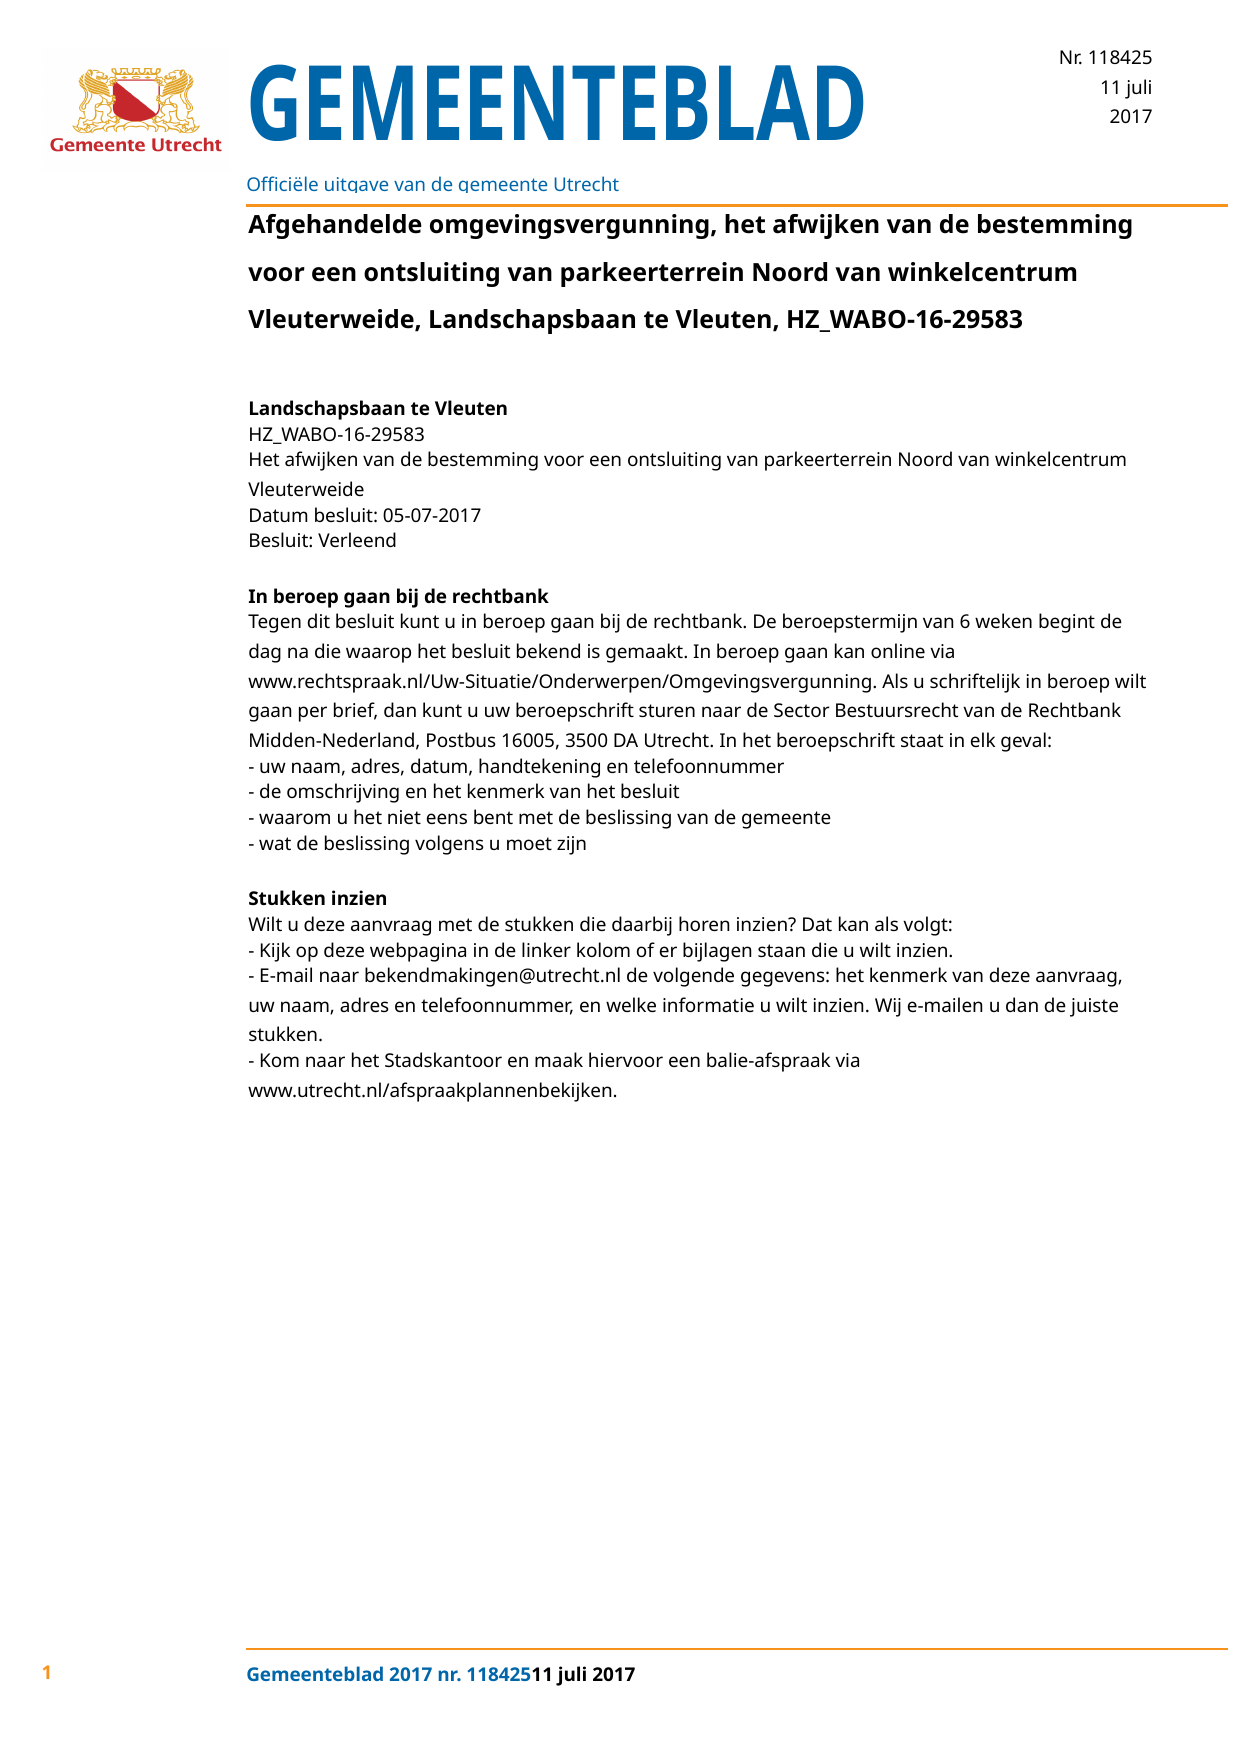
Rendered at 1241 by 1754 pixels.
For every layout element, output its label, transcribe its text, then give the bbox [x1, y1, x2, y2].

table_cell - waarom u het niet eens bent met de beslissing van de gemeente [248, 804, 1152, 830]
table_cell - Kom naar het Stadskantoor en maak hiervoor een balie-afspraak via www.utrecht.nl/afspraakplannenbekijken. [248, 1048, 1152, 1103]
table_cell - E-mail naar bekendmakingen@utrecht.nl de volgende gegevens: het kenmerk van deze aanvraag, uw naam, adres en telefoonnummer, en welke informatie u wilt inzien. Wij e-mailen u dan de juiste stukken. [248, 963, 1152, 1047]
table_cell Besluit: Verleend [248, 528, 1152, 583]
table_cell Stukken inzien [248, 885, 1152, 911]
table_cell Datum besluit: 05-07-2017 [248, 502, 1152, 528]
table_cell - de omschrijving en het kenmerk van het besluit [248, 779, 1152, 804]
table_cell Tegen dit besluit kunt u in beroep gaan bij de rechtbank. De beroepstermijn van 6 weken begint de dag na die waarop het besluit bekend is gemaakt. In beroep gaan kan online via www.rechtspraak.nl/Uw-Situatie/Onderwerpen/Omgevingsvergunning. Als u schriftelijk in beroep wilt gaan per brief, dan kunt u uw beroepschrift sturen naar de Sector Bestuursrecht van de Rechtbank Midden-Nederland, Postbus 16005, 3500 DA Utrecht. In het beroepschrift staat in elk geval: [248, 609, 1152, 753]
table_cell - uw naam, adres, datum, handtekening en telefoonnummer [248, 753, 1152, 778]
picture [41, 47, 231, 172]
table_cell - wat de beslissing volgens u moet zijn [248, 830, 1152, 885]
table_cell Wilt u deze aanvraag met de stukken die daarbij horen inzien? Dat kan als volgt: [248, 911, 1152, 937]
text Afgehandelde omgevingsvergunning, het afwijken van de bestemming voor een ontsluiting van parkeerterrein Noord van winkelcentrum Vleuterweide, Landschapsbaan te Vleuten, HZ_WABO-16-29583 [248, 207, 1152, 336]
table_cell HZ_WABO-16-29583 [248, 421, 1152, 447]
table_cell - Kijk op deze webpagina in de linker kolom of er bijlagen staan die u wilt inzien. [248, 937, 1152, 962]
table_cell In beroep gaan bij de rechtbank [248, 583, 1152, 609]
table_header Landschapsbaan te Vleuten [248, 395, 1152, 421]
table_cell Het afwijken van de bestemming voor een ontsluiting van parkeerterrein Noord van winkelcentrum Vleuterweide [248, 447, 1152, 502]
